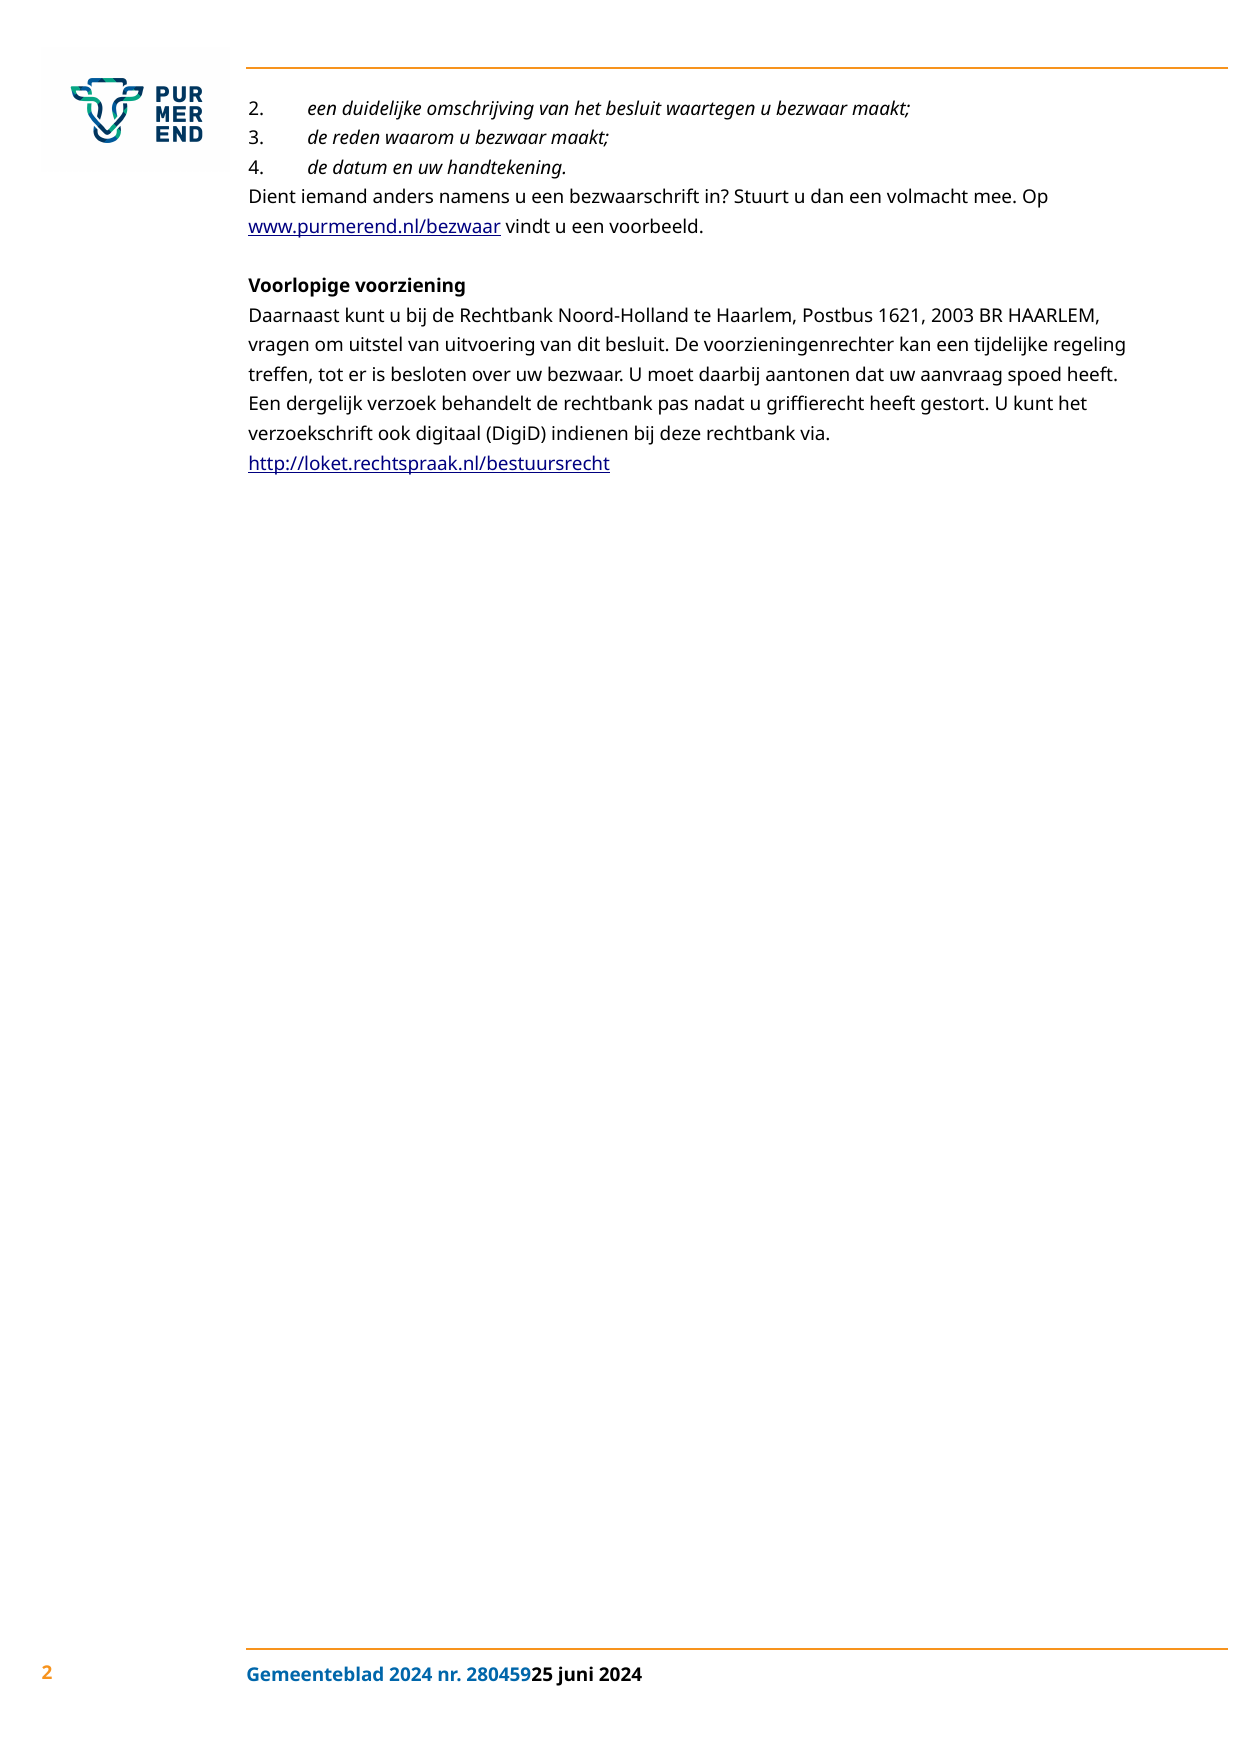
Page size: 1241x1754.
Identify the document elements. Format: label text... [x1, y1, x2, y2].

list een duidelijke omschrijving van het besluit waartegen u bezwaar maakt; [248, 95, 1152, 121]
text Daarnaast kunt u bij de Rechtbank Noord-Holland te Haarlem, Postbus 1621, 2003 BR HAARLEM, vragen om uitstel van uitvoering van dit besluit. De voorzieningenrechter kan een tijdelijke regeling treffen, tot er is besloten over uw bezwaar. U moet daarbij aantonen dat uw aanvraag spoed heeft. Een dergelijk verzoek behandelt de rechtbank pas nadat u griffierecht heeft gestort. U kunt het verzoekschrift ook digitaal (DigiD) indienen bij deze rechtbank via. http://loket.rechtspraak.nl/bestuursrecht [248, 302, 1152, 476]
text Voorlopige voorziening [248, 272, 1152, 298]
list de reden waarom u bezwaar maakt; [248, 124, 1152, 150]
picture [41, 47, 231, 172]
text Dient iemand anders namens u een bezwaarschrift in? Stuurt u dan een volmacht mee. Op www.purmerend.nl/bezwaar vindt u een voorbeeld. [248, 183, 1152, 239]
list de datum en uw handtekening. [248, 154, 1152, 180]
